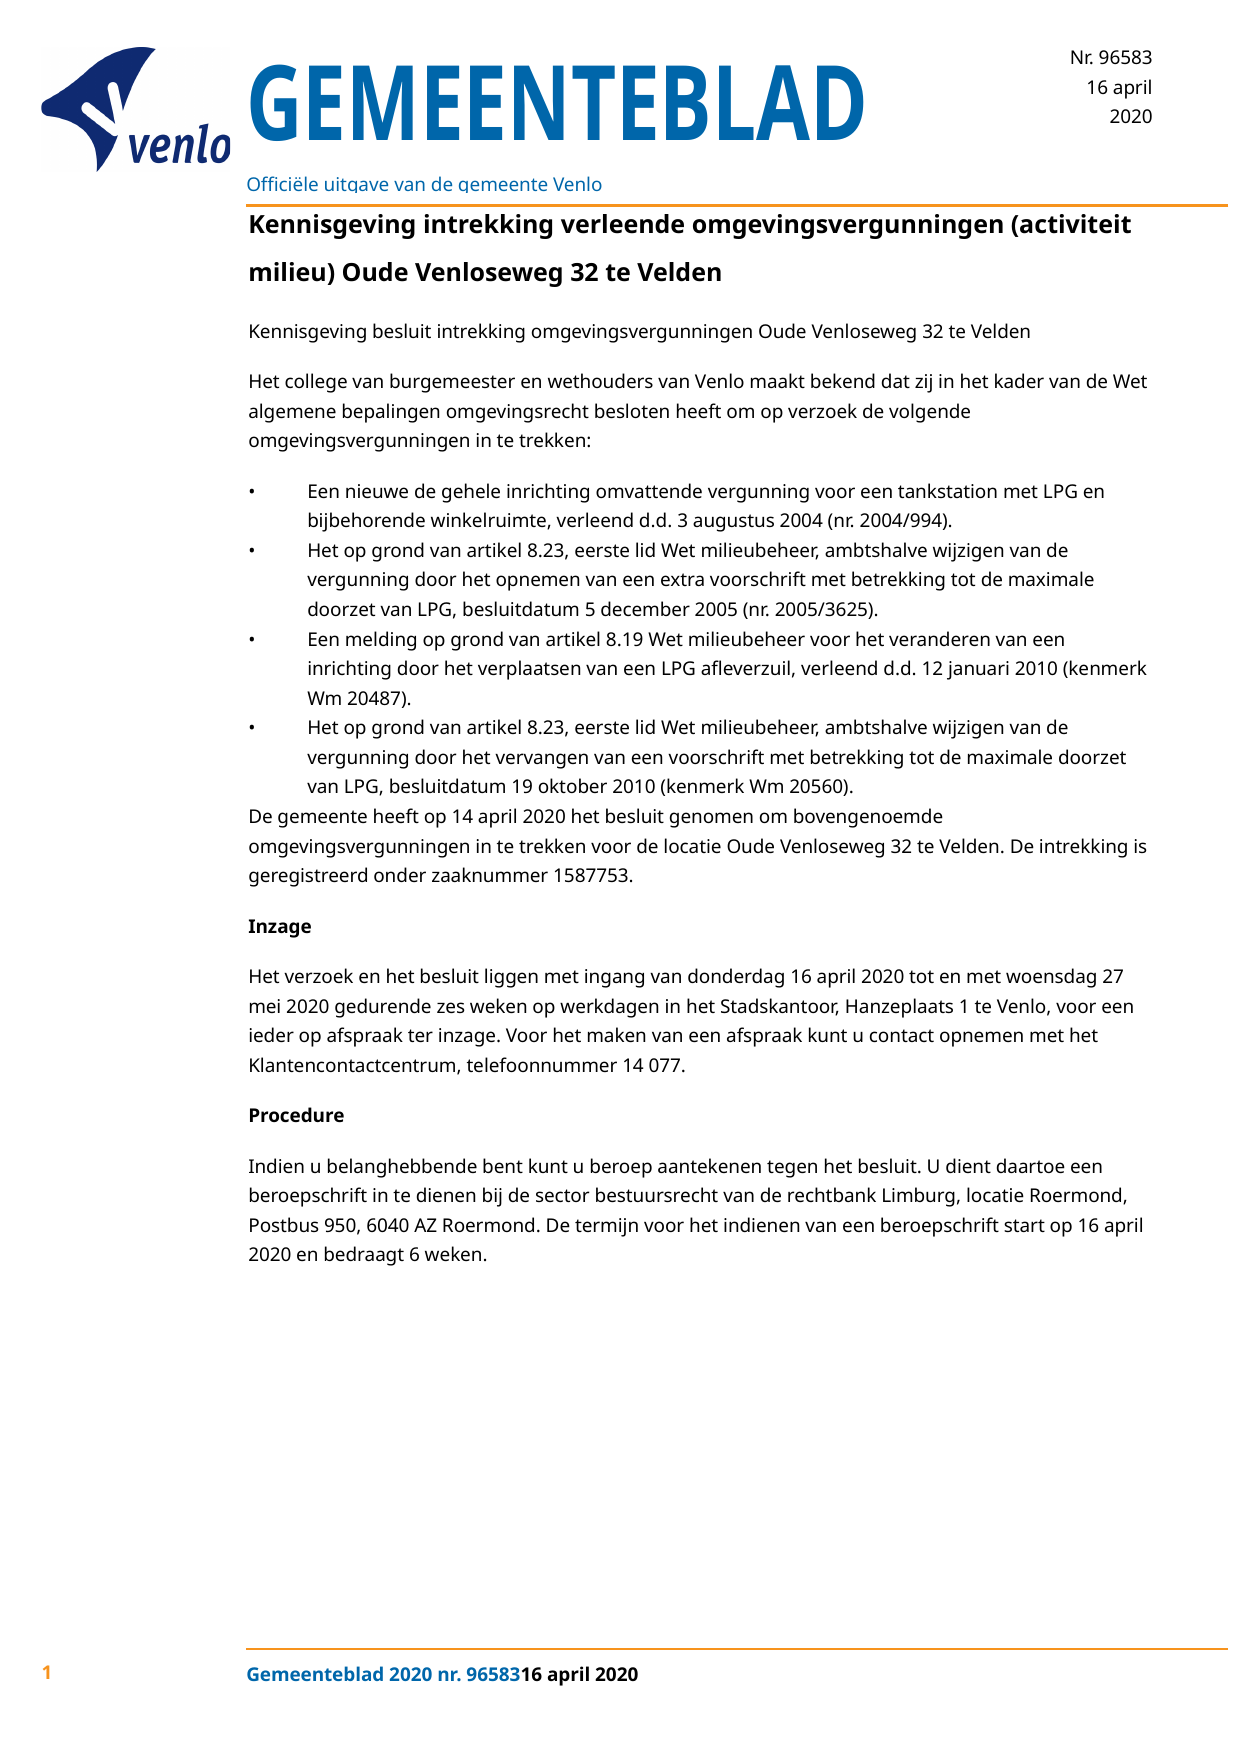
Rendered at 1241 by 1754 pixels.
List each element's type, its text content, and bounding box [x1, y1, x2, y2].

text Kennisgeving besluit intrekking omgevingsvergunningen Oude Venloseweg 32 te Velden [248, 318, 1152, 344]
text Procedure [248, 1102, 1152, 1128]
text Inzage [248, 913, 1152, 939]
text De gemeente heeft op 14 april 2020 het besluit genomen om bovengenoemde omgevingsvergunningen in te trekken voor de locatie Oude Venloseweg 32 te Velden. De intrekking is geregistreerd onder zaaknummer 1587753. [248, 803, 1152, 888]
list Het op grond van artikel 8.23, eerste lid Wet milieubeheer, ambtshalve wijzigen van de vergunning door het vervangen van een voorschrift met betrekking tot de maximale doorzet van LPG, besluitdatum 19 oktober 2010 (kenmerk Wm 20560). [248, 714, 1152, 799]
list Het op grond van artikel 8.23, eerste lid Wet milieubeheer, ambtshalve wijzigen van de vergunning door het opnemen van een extra voorschrift met betrekking tot de maximale doorzet van LPG, besluitdatum 5 december 2005 (nr. 2005/3625). [248, 537, 1152, 622]
text Indien u belanghebbende bent kunt u beroep aantekenen tegen het besluit. U dient daartoe een beroepschrift in te dienen bij de sector bestuursrecht van de rechtbank Limburg, locatie Roermond, Postbus 950, 6040 AZ Roermond. De termijn voor het indienen van een beroepschrift start op 16 april 2020 en bedraagt 6 weken. [248, 1153, 1152, 1267]
list Een melding op grond van artikel 8.19 Wet milieubeheer voor het veranderen van een inrichting door het verplaatsen van een LPG afleverzuil, verleend d.d. 12 januari 2010 (kenmerk Wm 20487). [248, 626, 1152, 711]
picture [41, 47, 231, 172]
list Een nieuwe de gehele inrichting omvattende vergunning voor een tankstation met LPG en bijbehorende winkelruimte, verleend d.d. 3 augustus 2004 (nr. 2004/994). [248, 478, 1152, 533]
text Kennisgeving intrekking verleende omgevingsvergunningen (activiteit milieu) Oude Venloseweg 32 te Velden [248, 207, 1152, 288]
text Het college van burgemeester en wethouders van Venlo maakt bekend dat zij in het kader van de Wet algemene bepalingen omgevingsrecht besloten heeft om op verzoek de volgende omgevingsvergunningen in te trekken: [248, 368, 1152, 453]
text Het verzoek en het besluit liggen met ingang van donderdag 16 april 2020 tot en met woensdag 27 mei 2020 gedurende zes weken op werkdagen in het Stadskantoor, Hanzeplaats 1 te Venlo, voor een ieder op afspraak ter inzage. Voor het maken van een afspraak kunt u contact opnemen met het Klantencontactcentrum, telefoonnummer 14 077. [248, 963, 1152, 1078]
